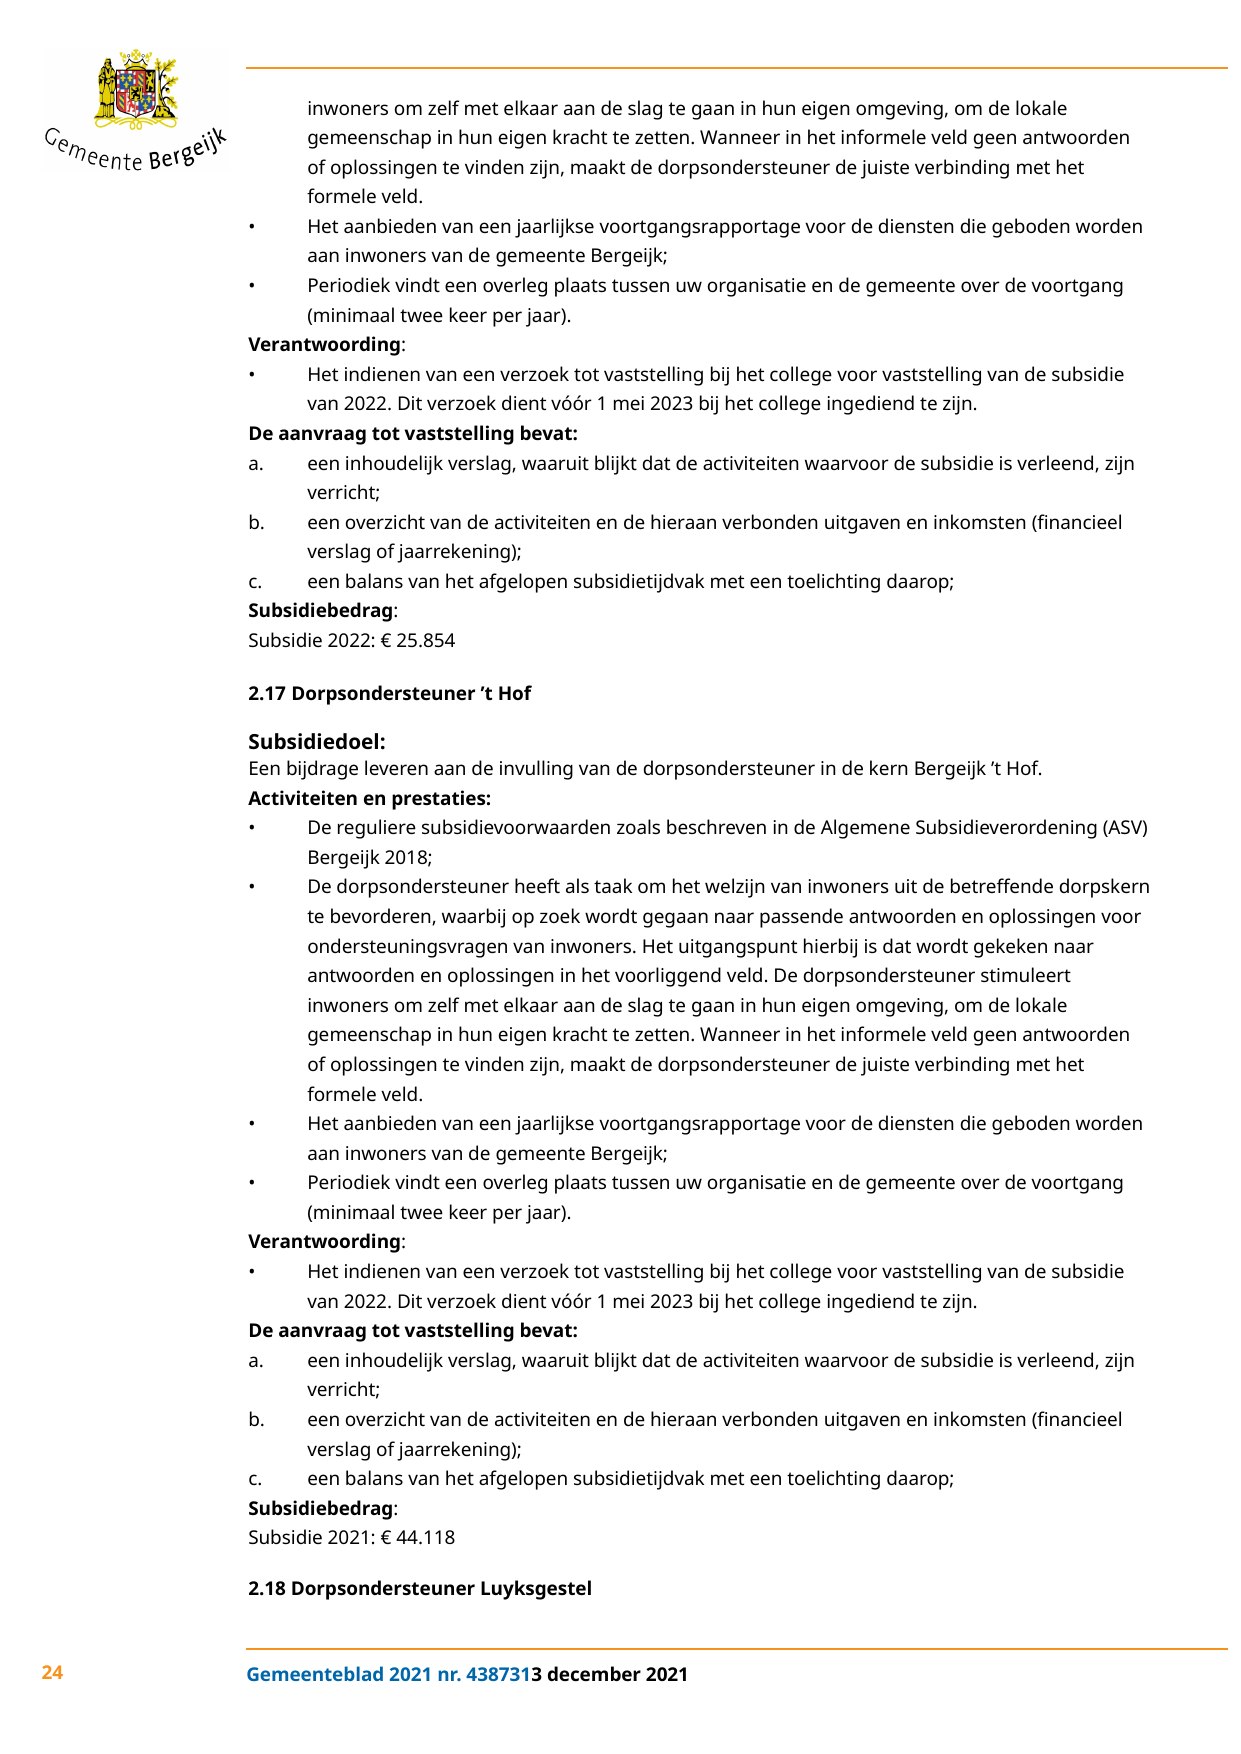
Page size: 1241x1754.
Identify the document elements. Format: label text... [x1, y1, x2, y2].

text Subsidie 2021: € 44.118 [248, 1524, 1152, 1550]
picture [41, 47, 231, 172]
list een inhoudelijk verslag, waaruit blijkt dat de activiteiten waarvoor de subsidie is verleend, zijn verricht; [248, 450, 1152, 505]
list een overzicht van de activiteiten en de hieraan verbonden uitgaven en inkomsten (financieel verslag of jaarrekening); [248, 509, 1152, 564]
list een balans van het afgelopen subsidietijdvak met een toelichting daarop; [248, 1465, 1152, 1491]
list Het aanbieden van een jaarlijkse voortgangsrapportage voor de diensten die geboden worden aan inwoners van de gemeente Bergeijk; [248, 213, 1152, 268]
list een inhoudelijk verslag, waaruit blijkt dat de activiteiten waarvoor de subsidie is verleend, zijn verricht; [248, 1347, 1152, 1402]
list Het indienen van een verzoek tot vaststelling bij het college voor vaststelling van de subsidie van 2022. Dit verzoek dient vóór 1 mei 2023 bij het college ingediend te zijn. [248, 361, 1152, 416]
list een balans van het afgelopen subsidietijdvak met een toelichting daarop; [248, 568, 1152, 594]
list inwoners om zelf met elkaar aan de slag te gaan in hun eigen omgeving, om de lokale gemeenschap in hun eigen kracht te zetten. Wanneer in het informele veld geen antwoorden of oplossingen te vinden zijn, maakt de dorpsondersteuner de juiste verbinding met het formele veld. [248, 95, 1152, 209]
text Subsidiebedrag: [248, 1495, 1152, 1521]
text De aanvraag tot vaststelling bevat: [248, 420, 1152, 446]
list Periodiek vindt een overleg plaats tussen uw organisatie en de gemeente over de voortgang (minimaal twee keer per jaar). [248, 272, 1152, 328]
list een overzicht van de activiteiten en de hieraan verbonden uitgaven en inkomsten (financieel verslag of jaarrekening); [248, 1406, 1152, 1462]
text Een bijdrage leveren aan de invulling van de dorpsondersteuner in de kern Bergeijk ’t Hof. [248, 755, 1152, 781]
list De reguliere subsidievoorwaarden zoals beschreven in de Algemene Subsidieverordening (ASV) Bergeijk 2018; [248, 814, 1152, 870]
text Subsidiedoel: [248, 727, 1152, 755]
text De aanvraag tot vaststelling bevat: [248, 1317, 1152, 1343]
list Het indienen van een verzoek tot vaststelling bij het college voor vaststelling van de subsidie van 2022. Dit verzoek dient vóór 1 mei 2023 bij het college ingediend te zijn. [248, 1258, 1152, 1314]
list Periodiek vindt een overleg plaats tussen uw organisatie en de gemeente over de voortgang (minimaal twee keer per jaar). [248, 1169, 1152, 1225]
text Activiteiten en prestaties: [248, 785, 1152, 811]
text Verantwoording: [248, 1229, 1152, 1254]
text Subsidiebedrag: [248, 598, 1152, 623]
text 2.18 Dorpsondersteuner Luyksgestel [248, 1575, 1152, 1601]
text Subsidie 2022: € 25.854 [248, 627, 1152, 653]
list Het aanbieden van een jaarlijkse voortgangsrapportage voor de diensten die geboden worden aan inwoners van de gemeente Bergeijk; [248, 1110, 1152, 1166]
text 2.17 Dorpsondersteuner ’t Hof [248, 678, 1152, 706]
text Verantwoording: [248, 331, 1152, 357]
list De dorpsondersteuner heeft als taak om het welzijn van inwoners uit de betreffende dorpskern te bevorderen, waarbij op zoek wordt gegaan naar passende antwoorden en oplossingen voor ondersteuningsvragen van inwoners. Het uitgangspunt hierbij is dat wordt gekeken naar antwoorden en oplossingen in het voorliggend veld. De dorpsondersteuner stimuleert inwoners om zelf met elkaar aan de slag te gaan in hun eigen omgeving, om de lokale gemeenschap in hun eigen kracht te zetten. Wanneer in het informele veld geen antwoorden of oplossingen te vinden zijn, maakt de dorpsondersteuner de juiste verbinding met het formele veld. [248, 874, 1152, 1107]
